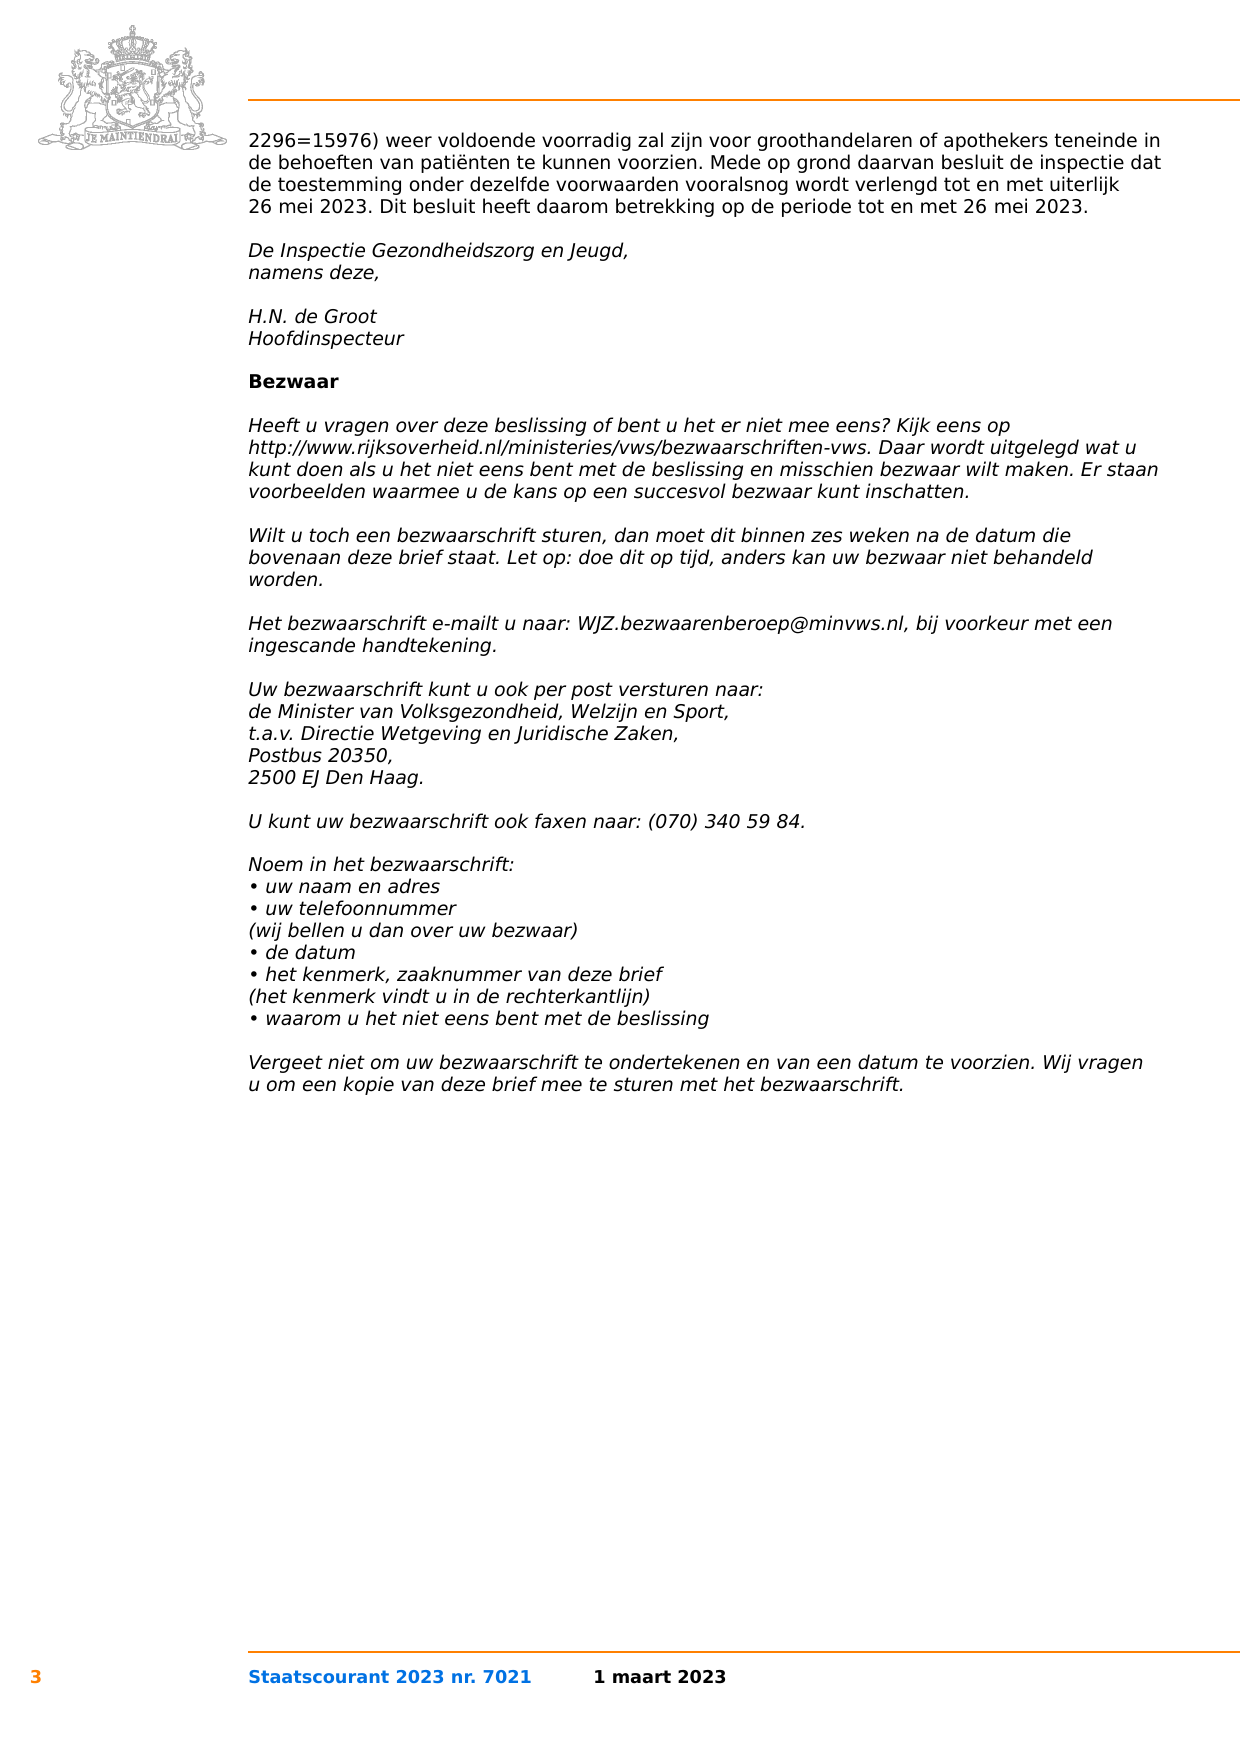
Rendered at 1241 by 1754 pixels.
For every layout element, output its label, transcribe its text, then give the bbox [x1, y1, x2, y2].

text de Minister van Volksgezondheid, Welzijn en Sport, [248, 701, 1163, 723]
text • de datum [248, 942, 1163, 964]
text • uw telefoonnummer [248, 898, 1163, 920]
text • het kenmerk, zaaknummer van deze brief [248, 964, 1163, 986]
text (het kenmerk vindt u in de rechterkantlijn) [248, 986, 1163, 1008]
text 2296=15976) weer voldoende voorradig zal zijn voor groothandelaren of apothekers teneinde in de behoeften van patiënten te kunnen voorzien. Mede op grond daarvan besluit de inspectie dat de toestemming onder dezelfde voorwaarden vooralsnog wordt verlengd tot en met uiterlijk 26 mei 2023. Dit besluit heeft daarom betrekking op de periode tot en met 26 mei 2023. [248, 130, 1163, 218]
text • uw naam en adres [248, 876, 1163, 898]
text t.a.v. Directie Wetgeving en Juridische Zaken, [248, 723, 1163, 745]
text Bezwaar [248, 371, 1163, 393]
text U kunt uw bezwaarschrift ook faxen naar: (070) 340 59 84. [248, 811, 1163, 832]
picture [38, 25, 227, 150]
text Vergeet niet om uw bezwaarschrift te ondertekenen en van een datum te voorzien. Wij vragen u om een kopie van deze brief mee te sturen met het bezwaarschrift. [248, 1052, 1163, 1096]
text Het bezwaarschrift e-mailt u naar: WJZ.bezwaarenberoep@minvws.nl, bij voorkeur met een ingescande handtekening. [248, 613, 1163, 657]
text De Inspectie Gezondheidszorg en Jeugd, namens deze, H.N. de Groot Hoofdinspecteur [248, 240, 1163, 349]
text (wij bellen u dan over uw bezwaar) [248, 920, 1163, 942]
text Uw bezwaarschrift kunt u ook per post versturen naar: [248, 679, 1163, 701]
text Postbus 20350, [248, 745, 1163, 767]
text 2500 EJ Den Haag. [248, 767, 1163, 789]
text • waarom u het niet eens bent met de beslissing [248, 1008, 1163, 1030]
text Noem in het bezwaarschrift: [248, 854, 1163, 876]
text Wilt u toch een bezwaarschrift sturen, dan moet dit binnen zes weken na de datum die bovenaan deze brief staat. Let op: doe dit op tijd, anders kan uw bezwaar niet behandeld worden. [248, 525, 1163, 591]
text Heeft u vragen over deze beslissing of bent u het er niet mee eens? Kijk eens op http://www.rijksoverheid.nl/ministeries/vws/bezwaarschriften-vws. Daar wordt uitgelegd wat u kunt doen als u het niet eens bent met de beslissing en misschien bezwaar wilt maken. Er staan voorbeelden waarmee u de kans op een succesvol bezwaar kunt inschatten. [248, 415, 1163, 503]
